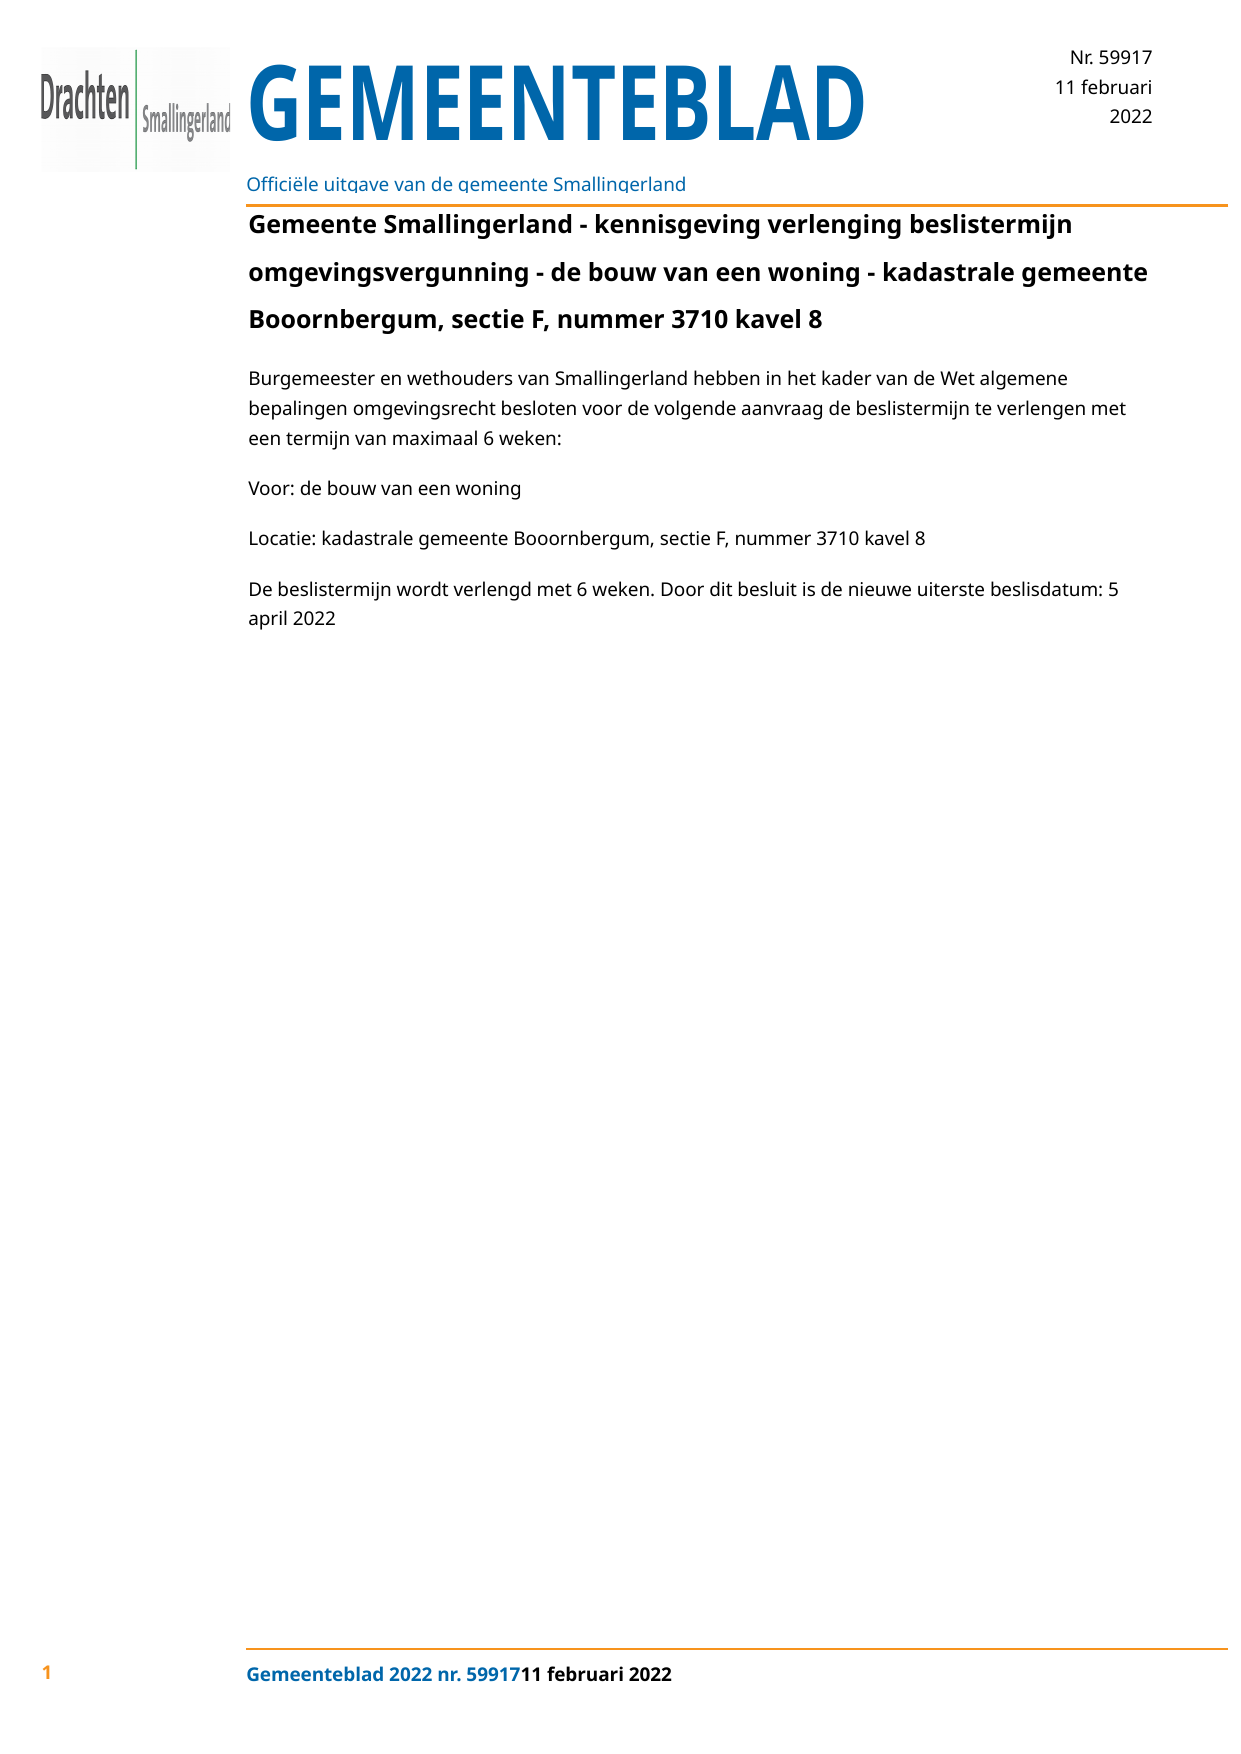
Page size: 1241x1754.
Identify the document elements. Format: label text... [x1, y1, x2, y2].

text De beslistermijn wordt verlengd met 6 weken. Door dit besluit is de nieuwe uiterste beslisdatum: 5 april 2022 [248, 576, 1152, 631]
picture [41, 47, 231, 172]
text Voor: de bouw van een woning [248, 475, 1152, 501]
text Burgemeester en wethouders van Smallingerland hebben in het kader van de Wet algemene bepalingen omgevingsrecht besloten voor de volgende aanvraag de beslistermijn te verlengen met een termijn van maximaal 6 weken: [248, 366, 1152, 450]
text Locatie: kadastrale gemeente Booornbergum, sectie F, nummer 3710 kavel 8 [248, 526, 1152, 551]
text Gemeente Smallingerland - kennisgeving verlenging beslistermijn omgevingsvergunning - de bouw van een woning - kadastrale gemeente Booornbergum, sectie F, nummer 3710 kavel 8 [248, 207, 1152, 336]
